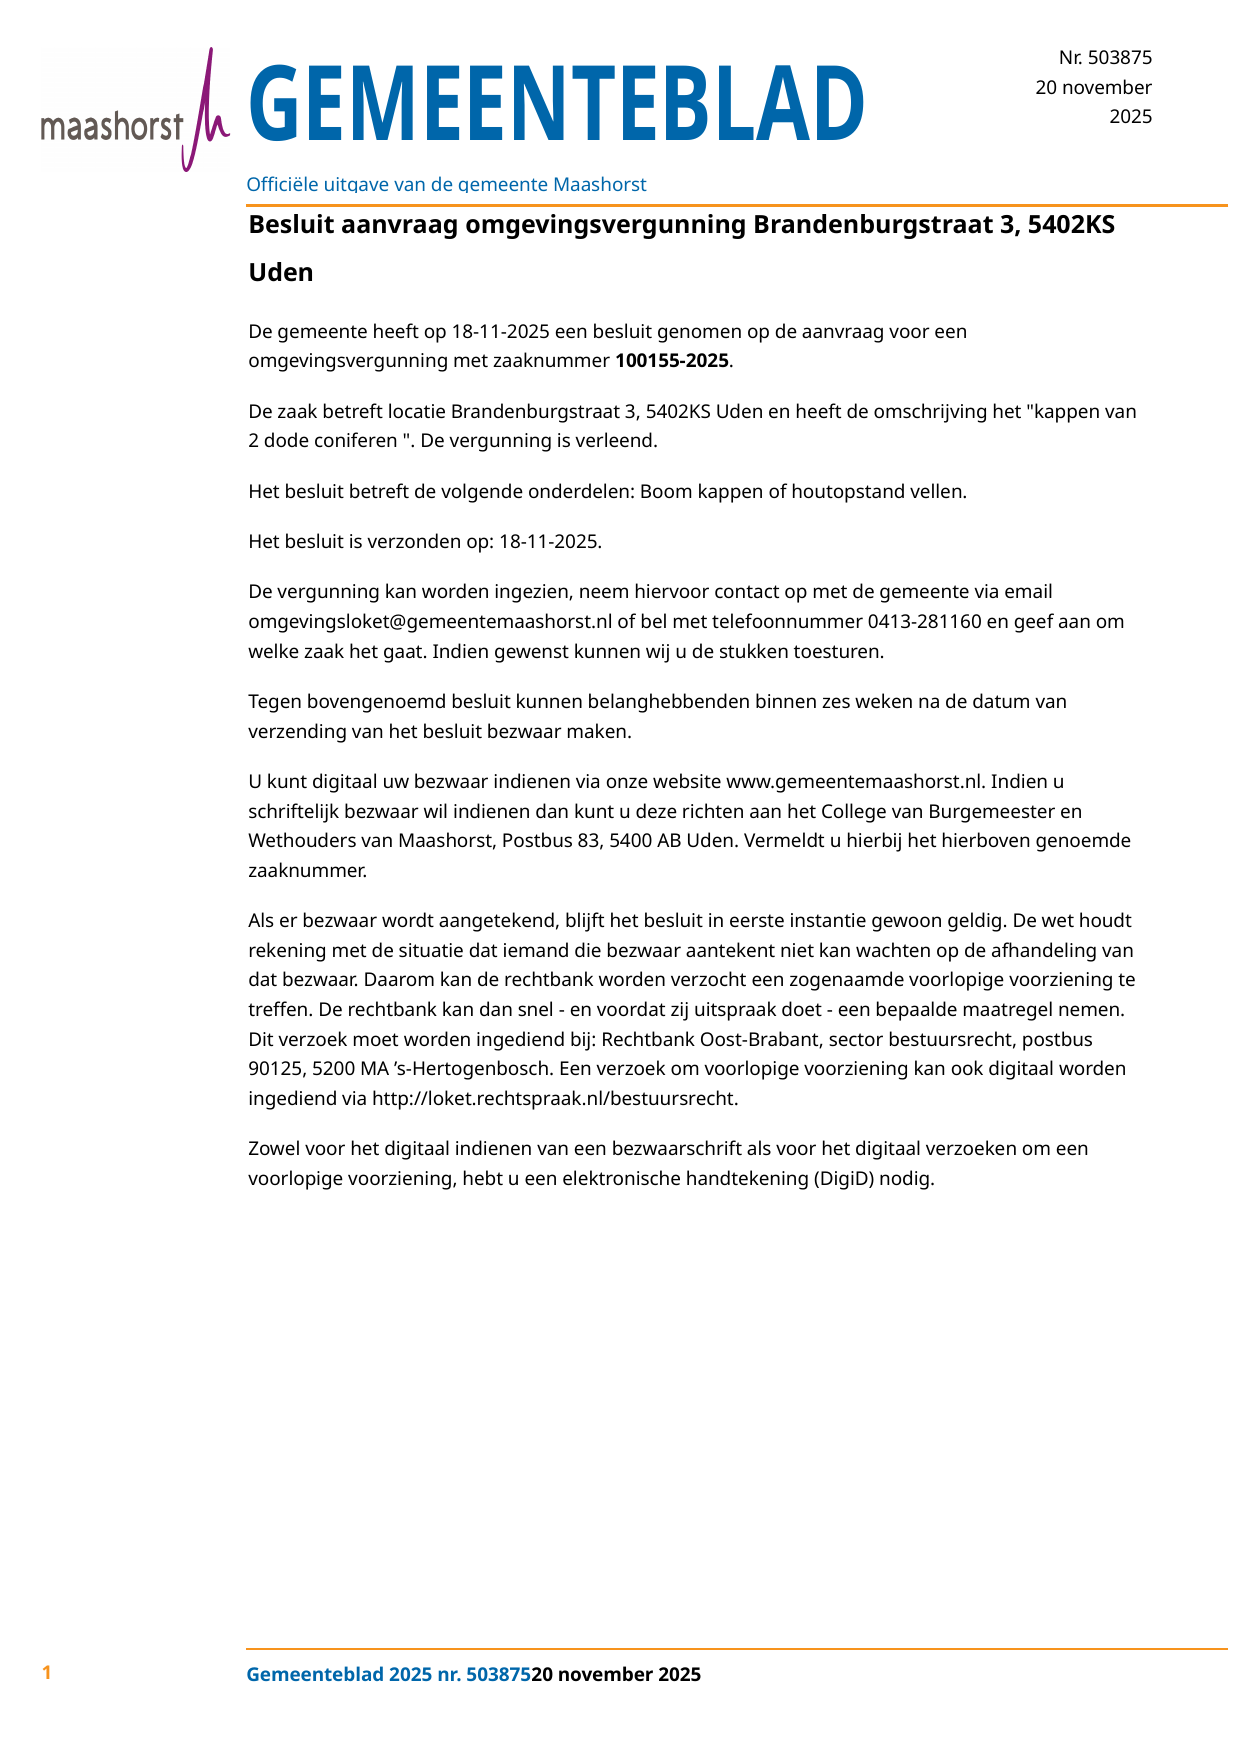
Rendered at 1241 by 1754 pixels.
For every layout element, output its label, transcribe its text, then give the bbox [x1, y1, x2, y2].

text De gemeente heeft op 18-11-2025 een besluit genomen op de aanvraag voor een omgevingsvergunning met zaaknummer 100155-2025. [248, 318, 1152, 373]
text De zaak betreft locatie Brandenburgstraat 3, 5402KS Uden en heeft de omschrijving het "kappen van 2 dode coniferen ". De vergunning is verleend. [248, 398, 1152, 453]
text De vergunning kan worden ingezien, neem hiervoor contact op met de gemeente via email omgevingsloket@gemeentemaashorst.nl of bel met telefoonnummer 0413-281160 en geef aan om welke zaak het gaat. Indien gewenst kunnen wij u de stukken toesturen. [248, 579, 1152, 664]
text Het besluit betreft de volgende onderdelen: Boom kappen of houtopstand vellen. [248, 478, 1152, 504]
text Het besluit is verzonden op: 18-11-2025. [248, 528, 1152, 554]
text U kunt digitaal uw bezwaar indienen via onze website www.gemeentemaashorst.nl. Indien u schriftelijk bezwaar wil indienen dan kunt u deze richten aan het College van Burgemeester en Wethouders van Maashorst, Postbus 83, 5400 AB Uden. Vermeldt u hierbij het hierboven genoemde zaaknummer. [248, 768, 1152, 883]
text Tegen bovengenoemd besluit kunnen belanghebbenden binnen zes weken na de datum van verzending van het besluit bezwaar maken. [248, 688, 1152, 744]
text Besluit aanvraag omgevingsvergunning Brandenburgstraat 3, 5402KS Uden [248, 207, 1152, 288]
text Als er bezwaar wordt aangetekend, blijft het besluit in eerste instantie gewoon geldig. De wet houdt rekening met de situatie dat iemand die bezwaar aantekent niet kan wachten op de afhandeling van dat bezwaar. Daarom kan de rechtbank worden verzocht een zogenaamde voorlopige voorziening te treffen. De rechtbank kan dan snel - en voordat zij uitspraak doet - een bepaalde maatregel nemen. Dit verzoek moet worden ingediend bij: Rechtbank Oost-Brabant, sector bestuursrecht, postbus 90125, 5200 MA ’s-Hertogenbosch. Een verzoek om voorlopige voorziening kan ook digitaal worden ingediend via http://loket.rechtspraak.nl/bestuursrecht. [248, 907, 1152, 1111]
picture [41, 47, 231, 172]
text Zowel voor het digitaal indienen van een bezwaarschrift als voor het digitaal verzoeken om een voorlopige voorziening, hebt u een elektronische handtekening (DigiD) nodig. [248, 1135, 1152, 1191]
